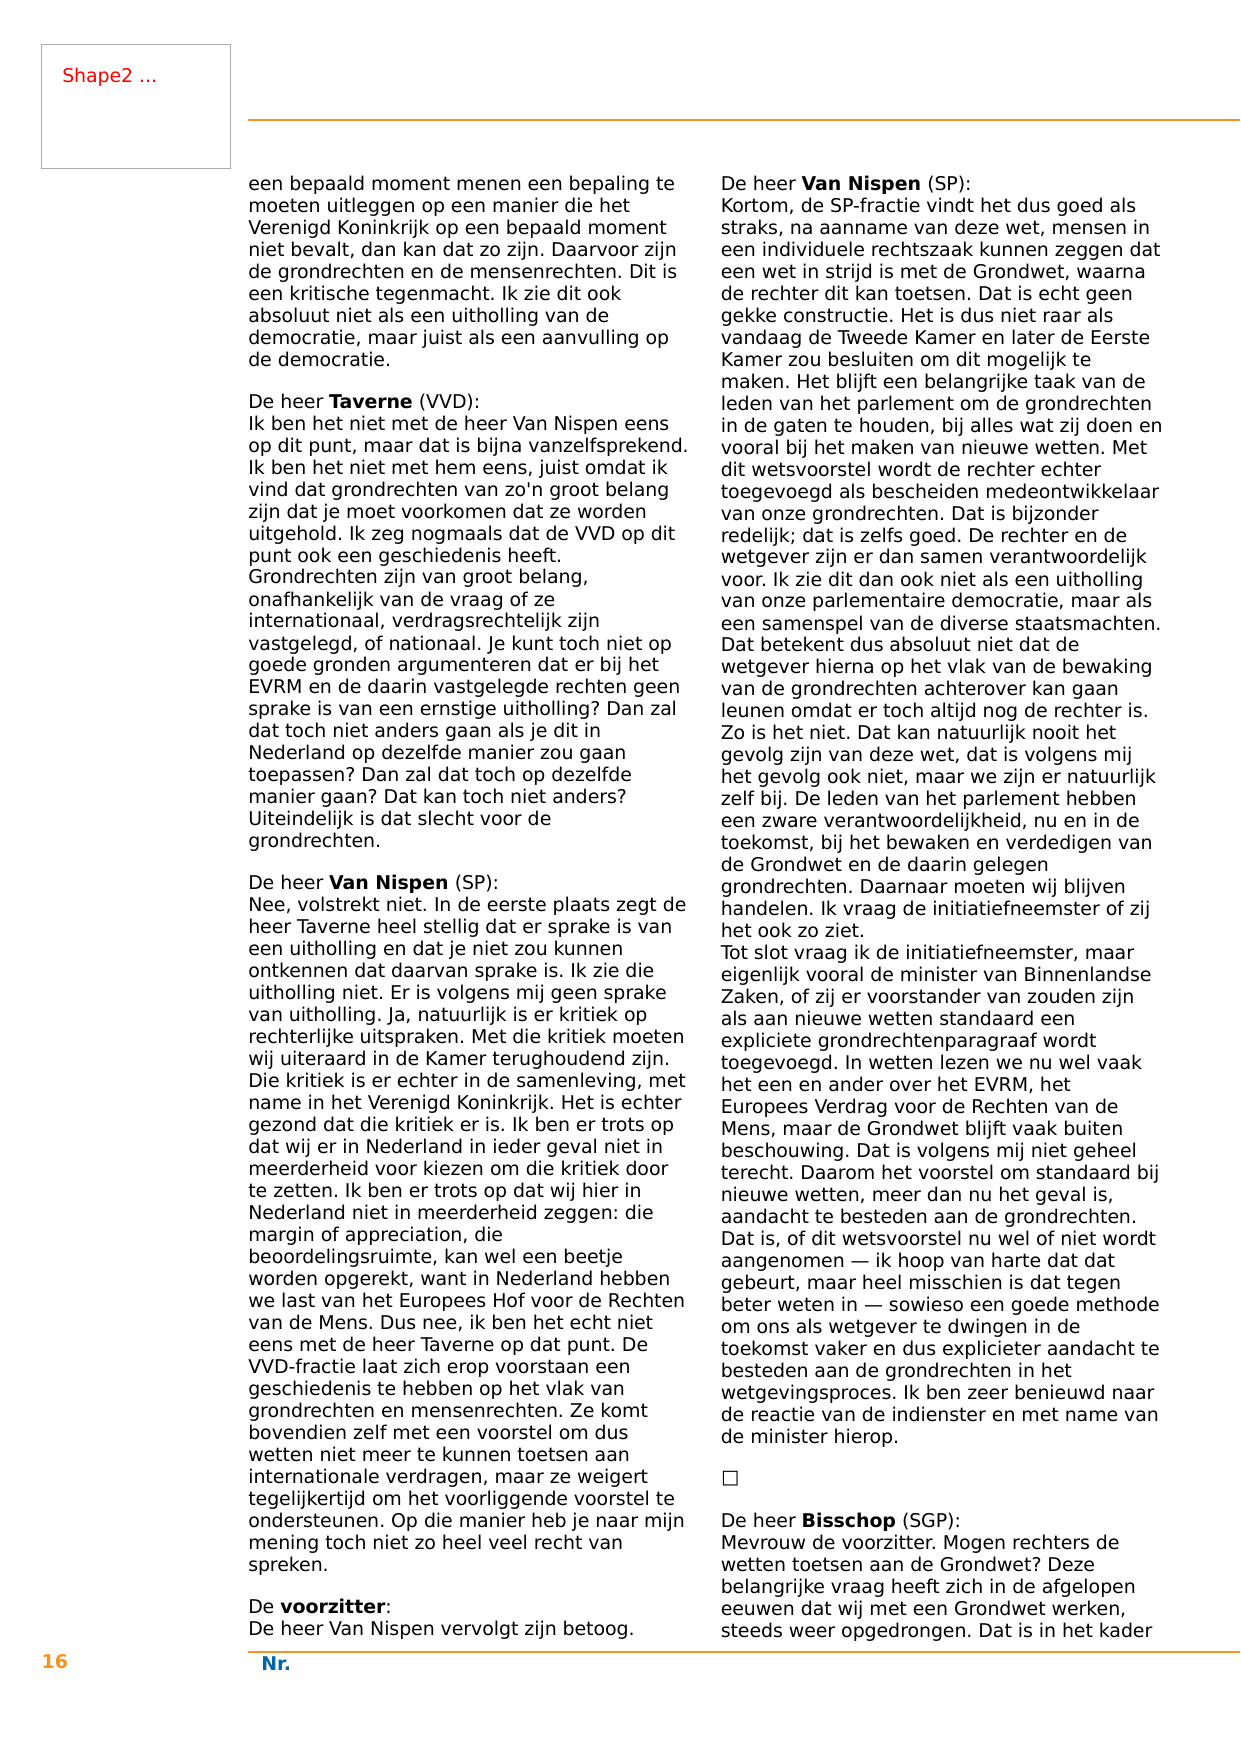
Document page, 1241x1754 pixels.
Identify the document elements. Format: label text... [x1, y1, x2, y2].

text De heer Van Nispen (SP): [721, 173, 1163, 195]
text De heer Taverne (VVD): [248, 391, 691, 413]
text Nee, volstrekt niet. In de eerste plaats zegt de heer Taverne heel stellig dat er sprake is van een uitholling en dat je niet zou kunnen ontkennen dat daarvan sprake is. Ik zie die uitholling niet. Er is volgens mij geen sprake van uitholling. Ja, natuurlijk is er kritiek op rechterlijke uitspraken. Met die kritiek moeten wij uiteraard in de Kamer terughoudend zijn. Die kritiek is er echter in de samenleving, met name in het Verenigd Koninkrijk. Het is echter gezond dat die kritiek er is. Ik ben er trots op dat wij er in Nederland in ieder geval niet in meerderheid voor kiezen om die kritiek door te zetten. Ik ben er trots op dat wij hier in Nederland niet in meerderheid zeggen: die margin of appreciation, die beoordelingsruimte, kan wel een beetje worden opgerekt, want in Nederland hebben we last van het Europees Hof voor de Rechten van de Mens. Dus nee, ik ben het echt niet eens met de heer Taverne op dat punt. De VVD-fractie laat zich erop voorstaan een geschiedenis te hebben op het vlak van grondrechten en mensenrechten. Ze komt bovendien zelf met een voorstel om dus wetten niet meer te kunnen toetsen aan internationale verdragen, maar ze weigert tegelijkertijd om het voorliggende voorstel te ondersteunen. Op die manier heb je naar mijn mening toch niet zo heel veel recht van spreken. [248, 894, 691, 1576]
text De heer Bisschop (SGP): [721, 1509, 1163, 1532]
text De heer Van Nispen vervolgt zijn betoog. [248, 1617, 691, 1639]
text Tot slot vraag ik de initiatiefneemster, maar eigenlijk vooral de minister van Binnenlandse Zaken, of zij er voorstander van zouden zijn als aan nieuwe wetten standaard een expliciete grondrechtenparagraaf wordt toegevoegd. In wetten lezen we nu wel vaak het een en ander over het EVRM, het Europees Verdrag voor de Rechten van de Mens, maar de Grondwet blijft vaak buiten beschouwing. Dat is volgens mij niet geheel terecht. Daarom het voorstel om standaard bij nieuwe wetten, meer dan nu het geval is, aandacht te besteden aan de grondrechten. Dat is, of dit wetsvoorstel nu wel of niet wordt aangenomen — ik hoop van harte dat dat gebeurt, maar heel misschien is dat tegen beter weten in — sowieso een goede methode om ons als wetgever te dwingen in de toekomst vaker en dus explicieter aandacht te besteden aan de grondrechten in het wetgevingsproces. Ik ben zeer benieuwd naar de reactie van de indienster en met name van de minister hierop. [721, 942, 1163, 1448]
text De heer Van Nispen (SP): [248, 872, 691, 894]
text Mevrouw de voorzitter. Mogen rechters de wetten toetsen aan de Grondwet? Deze belangrijke vraag heeft zich in de afgelopen eeuwen dat wij met een Grondwet werken, steeds weer opgedrongen. Dat is in het kader [721, 1532, 1163, 1641]
text Dat betekent dus absoluut niet dat de wetgever hierna op het vlak van de bewaking van de grondrechten achterover kan gaan leunen omdat er toch altijd nog de rechter is. Zo is het niet. Dat kan natuurlijk nooit het gevolg zijn van deze wet, dat is volgens mij het gevolg ook niet, maar we zijn er natuurlijk zelf bij. De leden van het parlement hebben een zware verantwoordelijkheid, nu en in de toekomst, bij het bewaken en verdedigen van de Grondwet en de daarin gelegen grondrechten. Daarnaar moeten wij blijven handelen. Ik vraag de initiatiefneemster of zij het ook zo ziet. [721, 634, 1163, 942]
text Kortom, de SP-fractie vindt het dus goed als straks, na aanname van deze wet, mensen in een individuele rechtszaak kunnen zeggen dat een wet in strijd is met de Grondwet, waarna de rechter dit kan toetsen. Dat is echt geen gekke constructie. Het is dus niet raar als vandaag de Tweede Kamer en later de Eerste Kamer zou besluiten om dit mogelijk te maken. Het blijft een belangrijke taak van de leden van het parlement om de grondrechten in de gaten te houden, bij alles wat zij doen en vooral bij het maken van nieuwe wetten. Met dit wetsvoorstel wordt de rechter echter toegevoegd als bescheiden medeontwikkelaar van onze grondrechten. Dat is bijzonder redelijk; dat is zelfs goed. De rechter en de wetgever zijn er dan samen verantwoordelijk voor. Ik zie dit dan ook niet als een uitholling van onze parlementaire democratie, maar als een samenspel van de diverse staatsmachten. [721, 195, 1163, 634]
text De voorzitter: [248, 1596, 691, 1617]
text Ik ben het niet met de heer Van Nispen eens op dit punt, maar dat is bijna vanzelfsprekend. Ik ben het niet met hem eens, juist omdat ik vind dat grondrechten van zo'n groot belang zijn dat je moet voorkomen dat ze worden uitgehold. Ik zeg nogmaals dat de VVD op dit punt ook een geschiedenis heeft. Grondrechten zijn van groot belang, onafhankelijk van de vraag of ze internationaal, verdragsrechtelijk zijn vastgelegd, of nationaal. Je kunt toch niet op goede gronden argumenteren dat er bij het EVRM en de daarin vastgelegde rechten geen sprake is van een ernstige uitholling? Dan zal dat toch niet anders gaan als je dit in Nederland op dezelfde manier zou gaan toepassen? Dan zal dat toch op dezelfde manier gaan? Dat kan toch niet anders? Uiteindelijk is dat slecht voor de grondrechten. [248, 413, 691, 852]
text ⬜ [721, 1468, 1163, 1489]
text een bepaald moment menen een bepaling te moeten uitleggen op een manier die het Verenigd Koninkrijk op een bepaald moment niet bevalt, dan kan dat zo zijn. Daarvoor zijn de grondrechten en de mensenrechten. Dit is een kritische tegenmacht. Ik zie dit ook absoluut niet als een uitholling van de democratie, maar juist als een aanvulling op de democratie. [248, 173, 691, 371]
